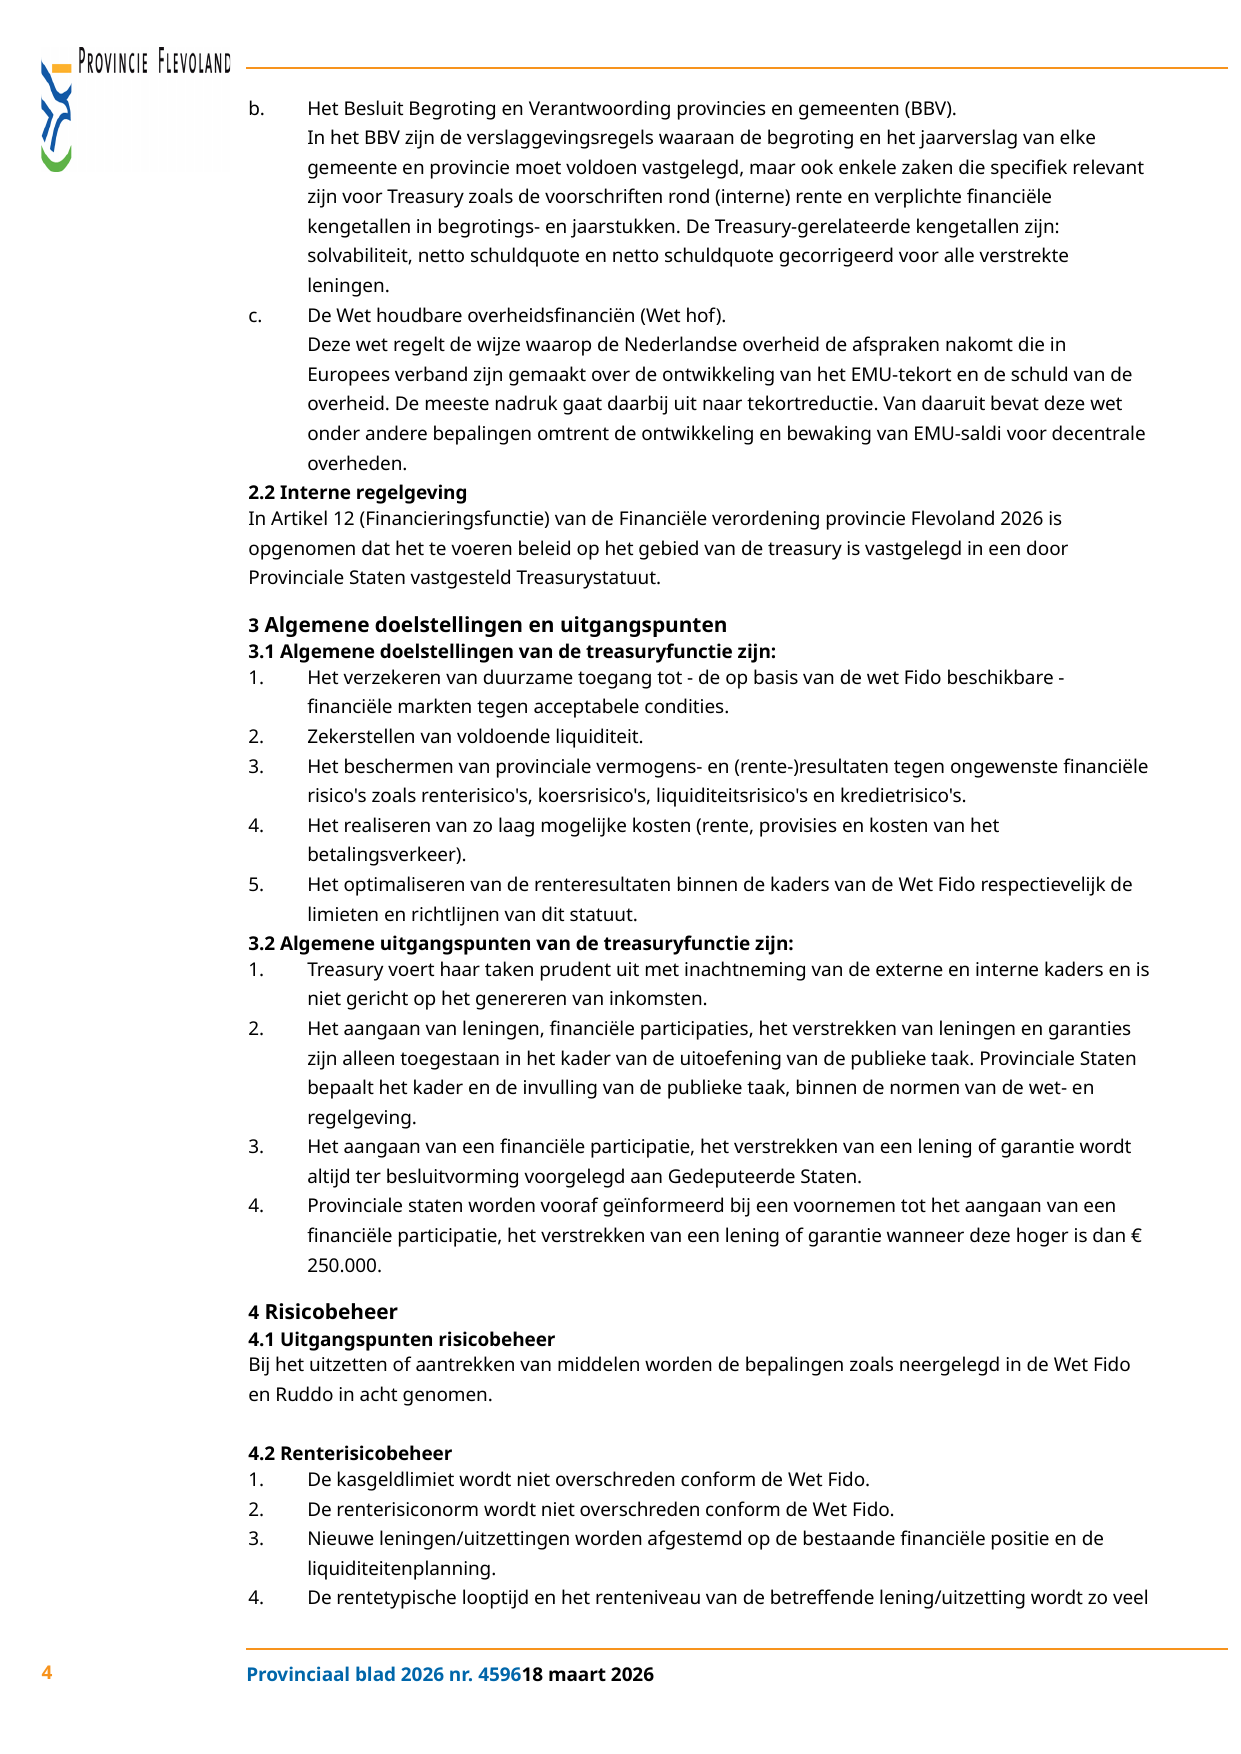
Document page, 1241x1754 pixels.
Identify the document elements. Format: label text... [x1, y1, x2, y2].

text 3 Algemene doelstellingen en uitgangspunten [248, 610, 1152, 638]
list Het Besluit Begroting en Verantwoording provincies en gemeenten (BBV). [248, 95, 1152, 121]
text 2.2 Interne regelgeving [248, 479, 1152, 505]
list De renterisiconorm wordt niet overschreden conform de Wet Fido. [248, 1496, 1152, 1521]
text 4.1 Uitgangspunten risicobeheer [248, 1326, 1152, 1352]
list Het realiseren van zo laag mogelijke kosten (rente, provisies en kosten van het betalingsverkeer). [248, 812, 1152, 867]
list Het aangaan van een financiële participatie, het verstrekken van een lening of garantie wordt altijd ter besluitvorming voorgelegd aan Gedeputeerde Staten. [248, 1133, 1152, 1189]
list Het optimaliseren van de renteresultaten binnen de kaders van de Wet Fido respectievelijk de limieten en richtlijnen van dit statuut. [248, 871, 1152, 926]
text 3.1 Algemene doelstellingen van de treasuryfunctie zijn: [248, 638, 1152, 664]
list In het BBV zijn de verslaggevingsregels waaraan de begroting en het jaarverslag van elke gemeente en provincie moet voldoen vastgelegd, maar ook enkele zaken die specifiek relevant zijn voor Treasury zoals de voorschriften rond (interne) rente en verplichte financiële kengetallen in begrotings- en jaarstukken. De Treasury-gerelateerde kengetallen zijn: solvabiliteit, netto schuldquote en netto schuldquote gecorrigeerd voor alle verstrekte leningen. [248, 124, 1152, 298]
list De kasgeldlimiet wordt niet overschreden conform de Wet Fido. [248, 1466, 1152, 1492]
list De Wet houdbare overheidsfinanciën (Wet hof). [248, 302, 1152, 328]
picture [41, 47, 231, 172]
text 4.2 Renterisicobeheer [248, 1440, 1152, 1466]
list Treasury voert haar taken prudent uit met inachtneming van de externe en interne kaders en is niet gericht op het genereren van inkomsten. [248, 956, 1152, 1011]
list Provinciale staten worden vooraf geïnformeerd bij een voornemen tot het aangaan van een financiële participatie, het verstrekken van een lening of garantie wanneer deze hoger is dan € 250.000. [248, 1193, 1152, 1278]
list De rentetypische looptijd en het renteniveau van de betreffende lening/uitzetting wordt zo veel [248, 1584, 1152, 1610]
list Deze wet regelt de wijze waarop de Nederlandse overheid de afspraken nakomt die in Europees verband zijn gemaakt over de ontwikkeling van het EMU-tekort en de schuld van de overheid. De meeste nadruk gaat daarbij uit naar tekortreductie. Van daaruit bevat deze wet onder andere bepalingen omtrent de ontwikkeling en bewaking van EMU-saldi voor decentrale overheden. [248, 331, 1152, 476]
text 4 Risicobeheer [248, 1297, 1152, 1326]
text Bij het uitzetten of aantrekken van middelen worden de bepalingen zoals neergelegd in de Wet Fido en Ruddo in acht genomen. [248, 1352, 1152, 1407]
list Het aangaan van leningen, financiële participaties, het verstrekken van leningen en garanties zijn alleen toegestaan in het kader van de uitoefening van de publieke taak. Provinciale Staten bepaalt het kader en de invulling van de publieke taak, binnen de normen van de wet- en regelgeving. [248, 1015, 1152, 1130]
text 3.2 Algemene uitgangspunten van de treasuryfunctie zijn: [248, 930, 1152, 956]
list Nieuwe leningen/uitzettingen worden afgestemd op de bestaande financiële positie en de liquiditeitenplanning. [248, 1525, 1152, 1581]
list Zekerstellen van voldoende liquiditeit. [248, 723, 1152, 749]
list Het verzekeren van duurzame toegang tot - de op basis van de wet Fido beschikbare - financiële markten tegen acceptabele condities. [248, 664, 1152, 719]
list Het beschermen van provinciale vermogens- en (rente-)resultaten tegen ongewenste financiële risico's zoals renterisico's, koersrisico's, liquiditeitsrisico's en kredietrisico's. [248, 753, 1152, 808]
text In Artikel 12 (Financieringsfunctie) van de Financiële verordening provincie Flevoland 2026 is opgenomen dat het te voeren beleid op het gebied van de treasury is vastgelegd in een door Provinciale Staten vastgesteld Treasurystatuut. [248, 505, 1152, 590]
